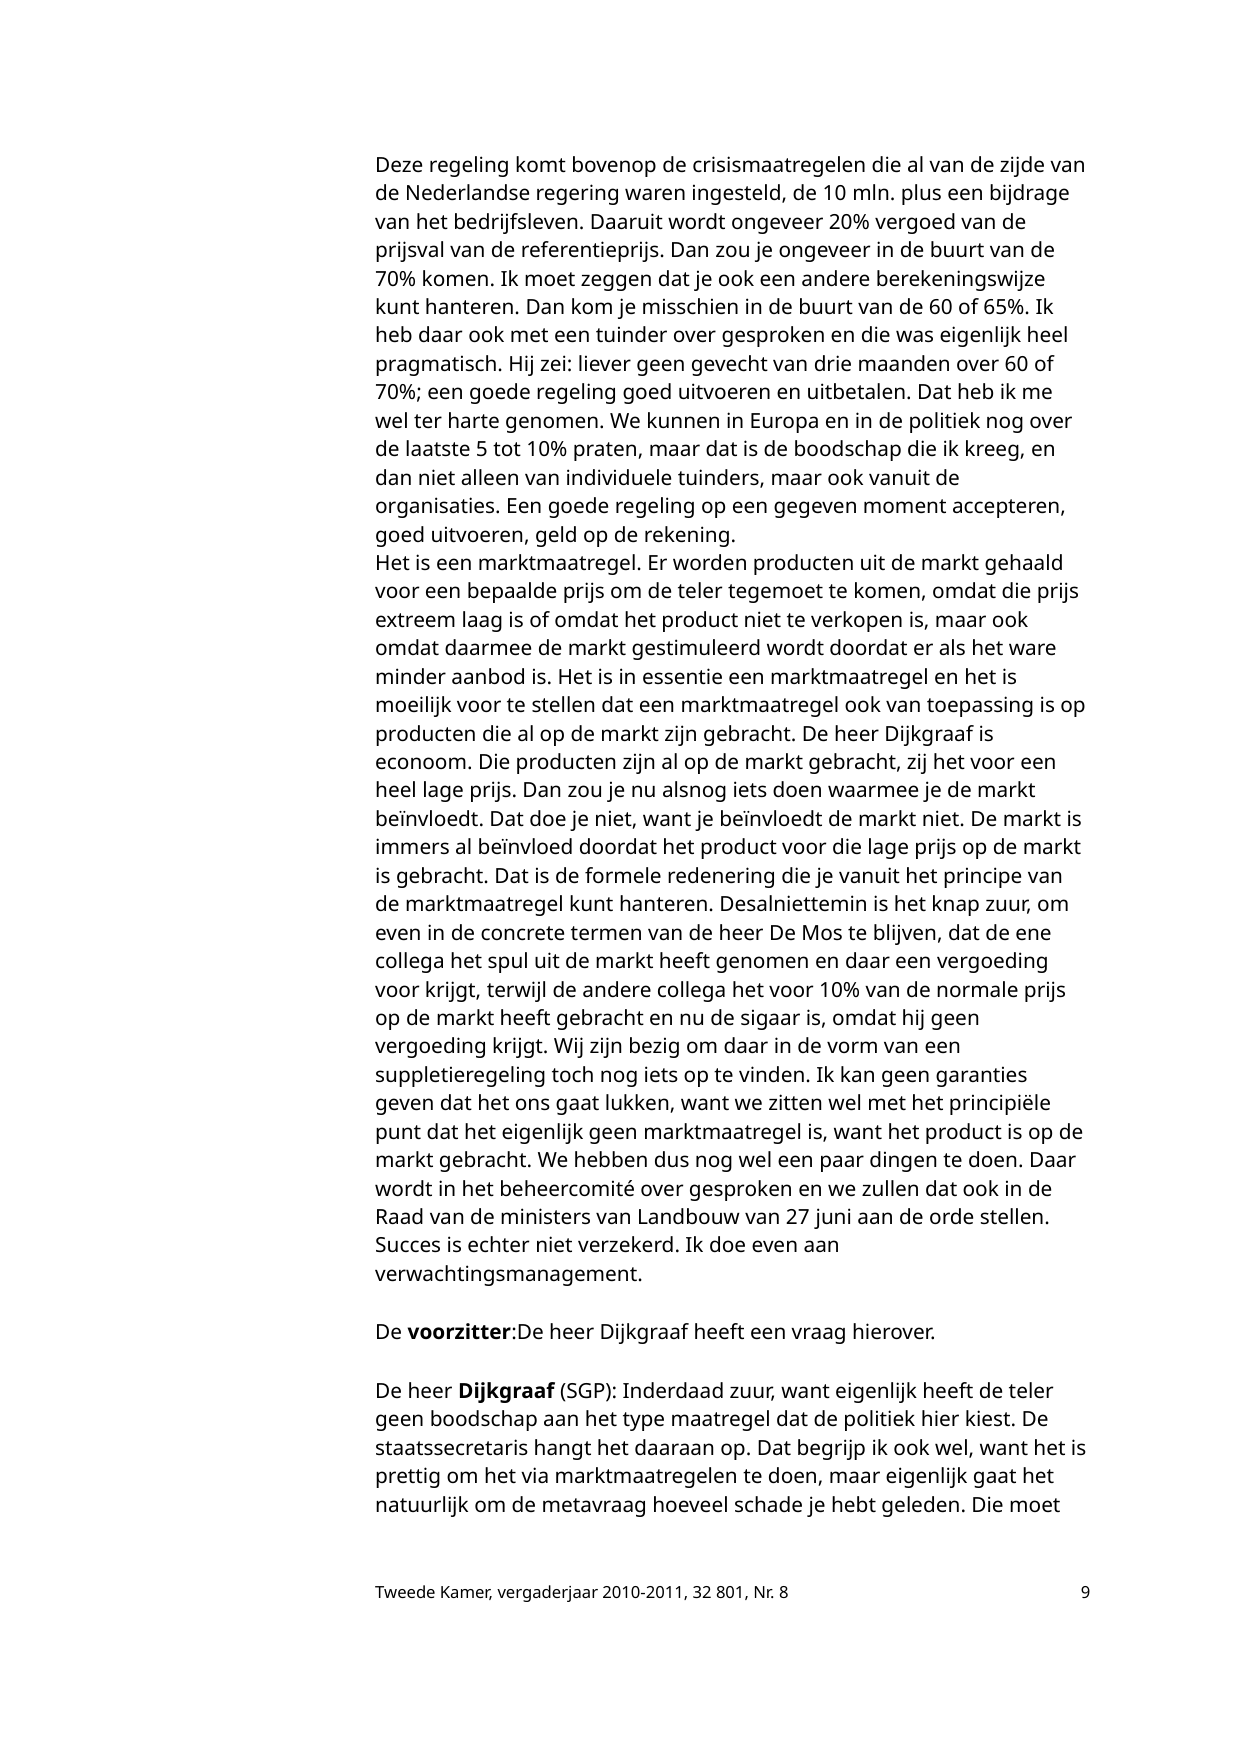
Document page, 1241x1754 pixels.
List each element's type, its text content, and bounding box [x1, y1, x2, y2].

text De voorzitter:De heer Dijkgraaf heeft een vraag hierover. [375, 1317, 1090, 1346]
text Het is een marktmaatregel. Er worden producten uit de markt gehaald voor een bepaalde prijs om de teler tegemoet te komen, omdat die prijs extreem laag is of omdat het product niet te verkopen is, maar ook omdat daarmee de markt gestimuleerd wordt doordat er als het ware minder aanbod is. Het is in essentie een marktmaatregel en het is moeilijk voor te stellen dat een marktmaatregel ook van toepassing is op producten die al op de markt zijn gebracht. De heer Dijkgraaf is econoom. Die producten zijn al op de markt gebracht, zij het voor een heel lage prijs. Dan zou je nu alsnog iets doen waarmee je de markt beïnvloedt. Dat doe je niet, want je beïnvloedt de markt niet. De markt is immers al beïnvloed doordat het product voor die lage prijs op de markt is gebracht. Dat is de formele redenering die je vanuit het principe van de marktmaatregel kunt hanteren. Desalniettemin is het knap zuur, om even in de concrete termen van de heer De Mos te blijven, dat de ene collega het spul uit de markt heeft genomen en daar een vergoeding voor krijgt, terwijl de andere collega het voor 10% van de normale prijs op de markt heeft gebracht en nu de sigaar is, omdat hij geen vergoeding krijgt. Wij zijn bezig om daar in de vorm van een suppletieregeling toch nog iets op te vinden. Ik kan geen garanties geven dat het ons gaat lukken, want we zitten wel met het principiële punt dat het eigenlijk geen marktmaatregel is, want het product is op de markt gebracht. We hebben dus nog wel een paar dingen te doen. Daar wordt in het beheercomité over gesproken en we zullen dat ook in de Raad van de ministers van Landbouw van 27 juni aan de orde stellen. Succes is echter niet verzekerd. Ik doe even aan verwachtingsmanagement. [375, 548, 1090, 1287]
text Deze regeling komt bovenop de crisismaatregelen die al van de zijde van de Nederlandse regering waren ingesteld, de 10 mln. plus een bijdrage van het bedrijfsleven. Daaruit wordt ongeveer 20% vergoed van de prijsval van de referentieprijs. Dan zou je ongeveer in de buurt van de 70% komen. Ik moet zeggen dat je ook een andere berekeningswijze kunt hanteren. Dan kom je misschien in de buurt van de 60 of 65%. Ik heb daar ook met een tuinder over gesproken en die was eigenlijk heel pragmatisch. Hij zei: liever geen gevecht van drie maanden over 60 of 70%; een goede regeling goed uitvoeren en uitbetalen. Dat heb ik me wel ter harte genomen. We kunnen in Europa en in de politiek nog over de laatste 5 tot 10% praten, maar dat is de boodschap die ik kreeg, en dan niet alleen van individuele tuinders, maar ook vanuit de organisaties. Een goede regeling op een gegeven moment accepteren, goed uitvoeren, geld op de rekening. [375, 150, 1090, 548]
text De heer Dijkgraaf (SGP): Inderdaad zuur, want eigenlijk heeft de teler geen boodschap aan het type maatregel dat de politiek hier kiest. De staatssecretaris hangt het daaraan op. Dat begrijp ik ook wel, want het is prettig om het via marktmaatregelen te doen, maar eigenlijk gaat het natuurlijk om de metavraag hoeveel schade je hebt geleden. Die moet [375, 1376, 1090, 1518]
